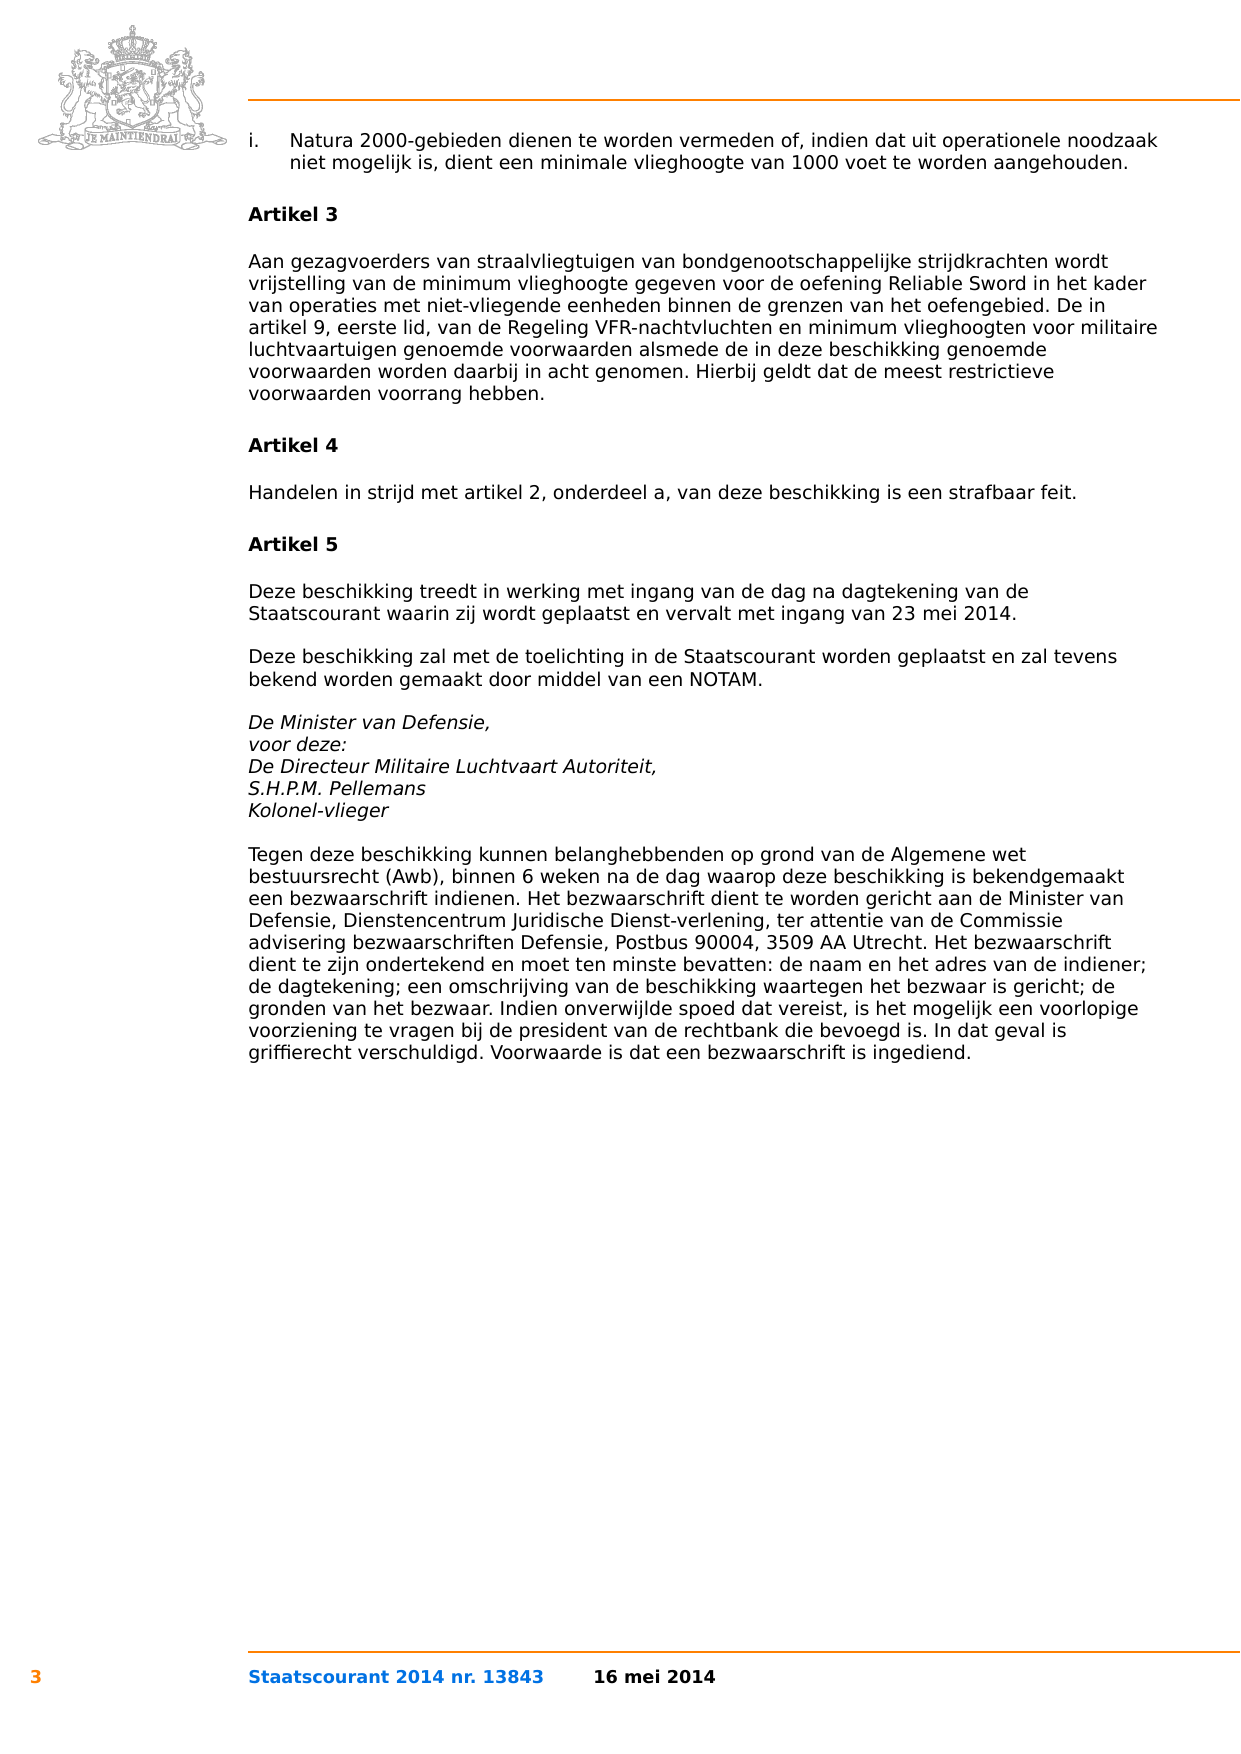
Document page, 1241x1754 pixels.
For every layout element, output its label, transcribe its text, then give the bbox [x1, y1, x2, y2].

picture [38, 25, 227, 150]
subtitle Artikel 3 [248, 204, 1163, 226]
text Handelen in strijd met artikel 2, onderdeel a, van deze beschikking is een strafbaar feit. [248, 482, 1163, 504]
text Deze beschikking treedt in werking met ingang van de dag na dagtekening van de Staatscourant waarin zij wordt geplaatst en vervalt met ingang van 23 mei 2014. [248, 581, 1163, 624]
text Aan gezagvoerders van straalvliegtuigen van bondgenootschappelijke strijdkrachten wordt vrijstelling van de minimum vlieghoogte gegeven voor de oefening Reliable Sword in het kader van operaties met niet-vliegende eenheden binnen de grenzen van het oefengebied. De in artikel 9, eerste lid, van de Regeling VFR-nachtvluchten en minimum vlieghoogten voor militaire luchtvaartuigen genoemde voorwaarden alsmede de in deze beschikking genoemde voorwaarden worden daarbij in acht genomen. Hierbij geldt dat de meest restrictieve voorwaarden voorrang hebben. [248, 251, 1163, 405]
text Deze beschikking zal met de toelichting in de Staatscourant worden geplaatst en zal tevens bekend worden gemaakt door middel van een NOTAM. [248, 646, 1163, 690]
text i. Natura 2000-gebieden dienen te worden vermeden of, indien dat uit operationele noodzaak niet mogelijk is, dient een minimale vlieghoogte van 1000 voet te worden aangehouden. [248, 130, 1163, 174]
subtitle Artikel 4 [248, 435, 1163, 457]
text Tegen deze beschikking kunnen belanghebbenden op grond van de Algemene wet bestuursrecht (Awb), binnen 6 weken na de dag waarop deze beschikking is bekendgemaakt een bezwaarschrift indienen. Het bezwaarschrift dient te worden gericht aan de Minister van Defensie, Dienstencentrum Juridische Dienst-verlening, ter attentie van de Commissie advisering bezwaarschriften Defensie, Postbus 90004, 3509 AA Utrecht. Het bezwaarschrift dient te zijn ondertekend en moet ten minste bevatten: de naam en het adres van de indiener; de dagtekening; een omschrijving van de beschikking waartegen het bezwaar is gericht; de gronden van het bezwaar. Indien onverwijlde spoed dat vereist, is het mogelijk een voorlopige voorziening te vragen bij de president van de rechtbank die bevoegd is. In dat geval is griffierecht verschuldigd. Voorwaarde is dat een bezwaarschrift is ingediend. [248, 844, 1163, 1064]
text De Minister van Defensie, voor deze: De Directeur Militaire Luchtvaart Autoriteit, S.H.P.M. Pellemans Kolonel-vlieger [248, 712, 1163, 822]
subtitle Artikel 5 [248, 534, 1163, 556]
